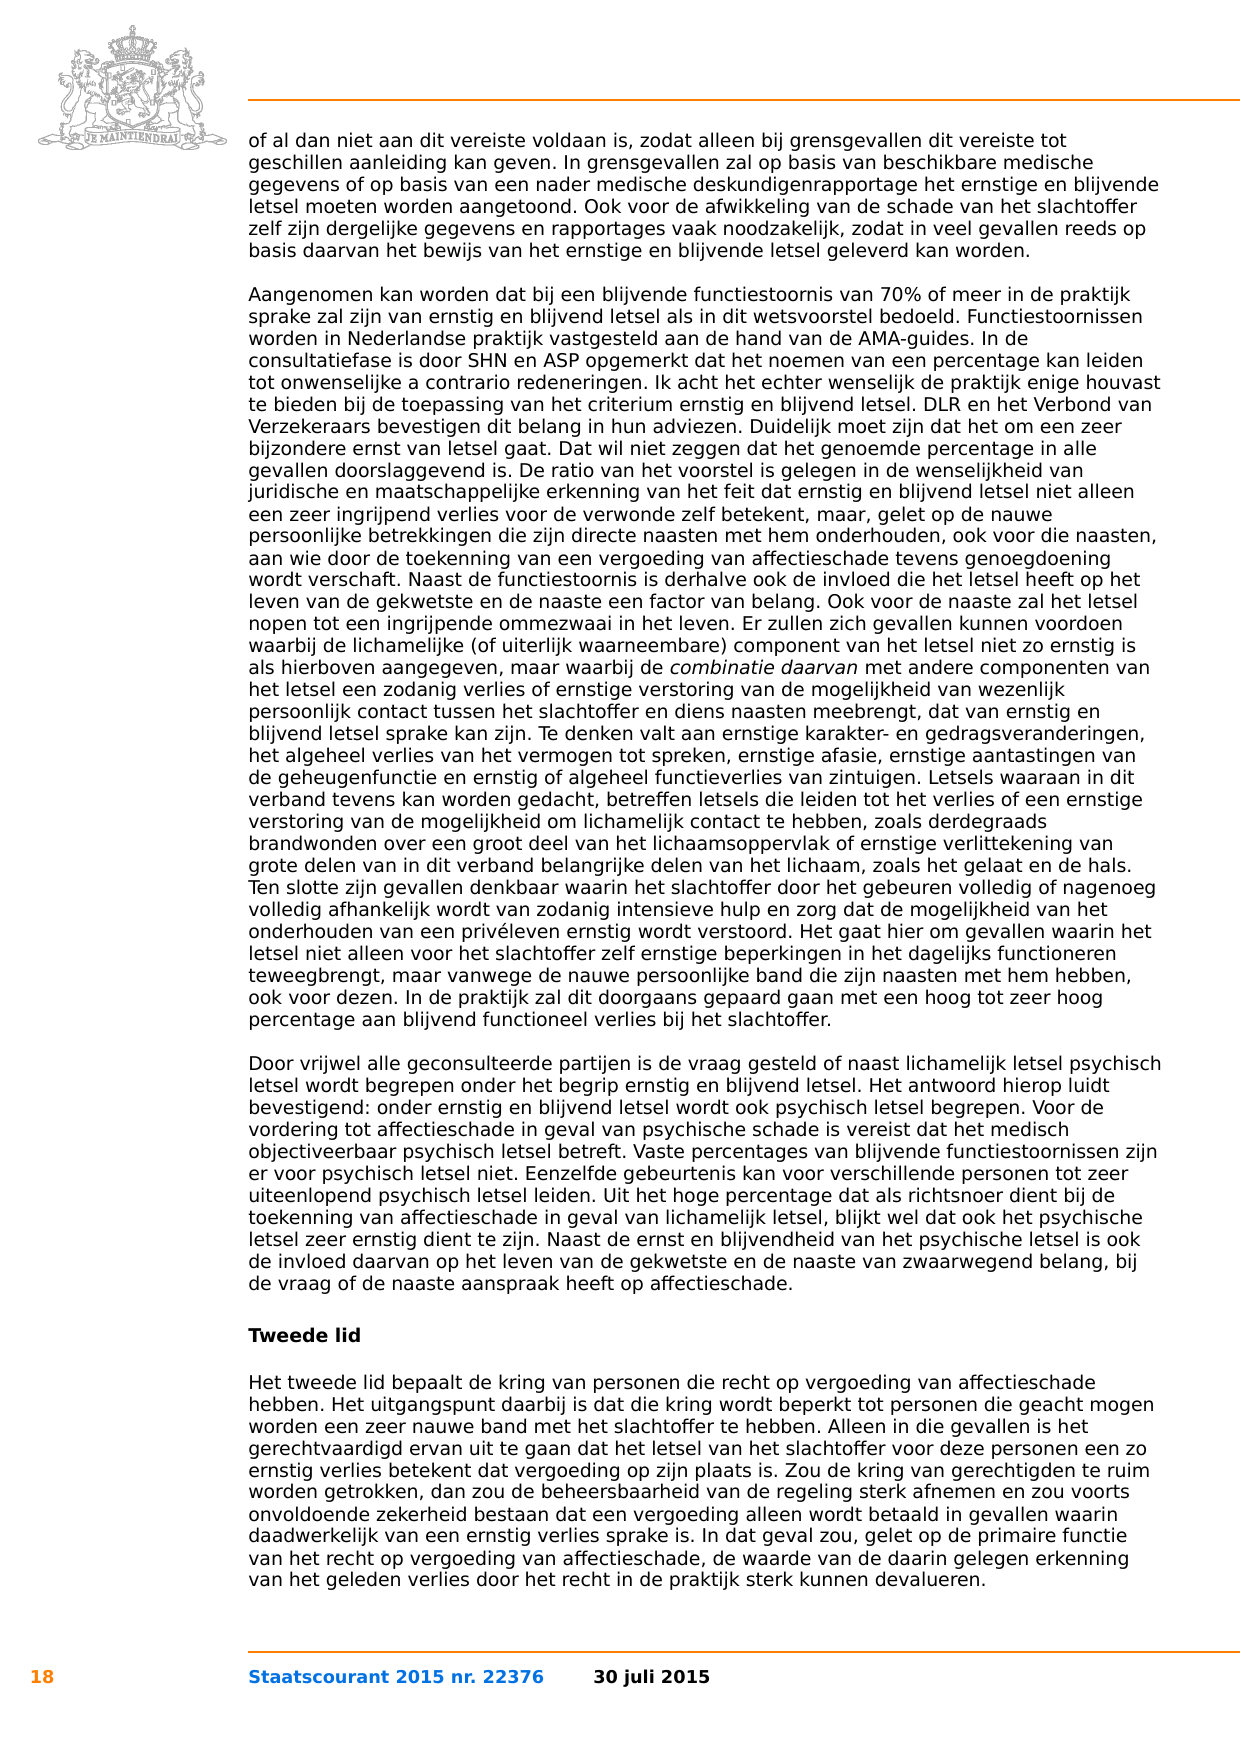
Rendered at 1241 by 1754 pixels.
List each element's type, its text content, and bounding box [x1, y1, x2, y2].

picture [38, 25, 227, 150]
text Door vrijwel alle geconsulteerde partijen is de vraag gesteld of naast lichamelijk letsel psychisch letsel wordt begrepen onder het begrip ernstig en blijvend letsel. Het antwoord hierop luidt bevestigend: onder ernstig en blijvend letsel wordt ook psychisch letsel begrepen. Voor de vordering tot affectieschade in geval van psychische schade is vereist dat het medisch objectiveerbaar psychisch letsel betreft. Vaste percentages van blijvende functiestoornissen zijn er voor psychisch letsel niet. Eenzelfde gebeurtenis kan voor verschillende personen tot zeer uiteenlopend psychisch letsel leiden. Uit het hoge percentage dat als richtsnoer dient bij de toekenning van affectieschade in geval van lichamelijk letsel, blijkt wel dat ook het psychische letsel zeer ernstig dient te zijn. Naast de ernst en blijvendheid van het psychische letsel is ook de invloed daarvan op het leven van de gekwetste en de naaste van zwaarwegend belang, bij de vraag of de naaste aanspraak heeft op affectieschade. [248, 1053, 1163, 1294]
text of al dan niet aan dit vereiste voldaan is, zodat alleen bij grensgevallen dit vereiste tot geschillen aanleiding kan geven. In grensgevallen zal op basis van beschikbare medische gegevens of op basis van een nader medische deskundigenrapportage het ernstige en blijvende letsel moeten worden aangetoond. Ook voor de afwikkeling van de schade van het slachtoffer zelf zijn dergelijke gegevens en rapportages vaak noodzakelijk, zodat in veel gevallen reeds op basis daarvan het bewijs van het ernstige en blijvende letsel geleverd kan worden. [248, 130, 1163, 262]
text Het tweede lid bepaalt de kring van personen die recht op vergoeding van affectieschade hebben. Het uitgangspunt daarbij is dat die kring wordt beperkt tot personen die geacht mogen worden een zeer nauwe band met het slachtoffer te hebben. Alleen in die gevallen is het gerechtvaardigd ervan uit te gaan dat het letsel van het slachtoffer voor deze personen een zo ernstig verlies betekent dat vergoeding op zijn plaats is. Zou de kring van gerechtigden te ruim worden getrokken, dan zou de beheersbaarheid van de regeling sterk afnemen en zou voorts onvoldoende zekerheid bestaan dat een vergoeding alleen wordt betaald in gevallen waarin daadwerkelijk van een ernstig verlies sprake is. In dat geval zou, gelet op de primaire functie van het recht op vergoeding van affectieschade, de waarde van de daarin gelegen erkenning van het geleden verlies door het recht in de praktijk sterk kunnen devalueren. [248, 1372, 1163, 1591]
text Aangenomen kan worden dat bij een blijvende functiestoornis van 70% of meer in de praktijk sprake zal zijn van ernstig en blijvend letsel als in dit wetsvoorstel bedoeld. Functiestoornissen worden in Nederlandse praktijk vastgesteld aan de hand van de AMA-guides. In de consultatiefase is door SHN en ASP opgemerkt dat het noemen van een percentage kan leiden tot onwenselijke a contrario redeneringen. Ik acht het echter wenselijk de praktijk enige houvast te bieden bij de toepassing van het criterium ernstig en blijvend letsel. DLR en het Verbond van Verzekeraars bevestigen dit belang in hun adviezen. Duidelijk moet zijn dat het om een zeer bijzondere ernst van letsel gaat. Dat wil niet zeggen dat het genoemde percentage in alle gevallen doorslaggevend is. De ratio van het voorstel is gelegen in de wenselijkheid van juridische en maatschappelijke erkenning van het feit dat ernstig en blijvend letsel niet alleen een zeer ingrijpend verlies voor de verwonde zelf betekent, maar, gelet op de nauwe persoonlijke betrekkingen die zijn directe naasten met hem onderhouden, ook voor die naasten, aan wie door de toekenning van een vergoeding van affectieschade tevens genoegdoening wordt verschaft. Naast de functiestoornis is derhalve ook de invloed die het letsel heeft op het leven van de gekwetste en de naaste een factor van belang. Ook voor de naaste zal het letsel nopen tot een ingrijpende ommezwaai in het leven. Er zullen zich gevallen kunnen voordoen waarbij de lichamelijke (of uiterlijk waarneembare) component van het letsel niet zo ernstig is als hierboven aangegeven, maar waarbij de combinatie daarvan met andere componenten van het letsel een zodanig verlies of ernstige verstoring van de mogelijkheid van wezenlijk persoonlijk contact tussen het slachtoffer en diens naasten meebrengt, dat van ernstig en blijvend letsel sprake kan zijn. Te denken valt aan ernstige karakter- en gedragsveranderingen, het algeheel verlies van het vermogen tot spreken, ernstige afasie, ernstige aantastingen van de geheugenfunctie en ernstig of algeheel functieverlies van zintuigen. Letsels waaraan in dit verband tevens kan worden gedacht, betreffen letsels die leiden tot het verlies of een ernstige verstoring van de mogelijkheid om lichamelijk contact te hebben, zoals derdegraads brandwonden over een groot deel van het lichaamsoppervlak of ernstige verlittekening van grote delen van in dit verband belangrijke delen van het lichaam, zoals het gelaat en de hals. Ten slotte zijn gevallen denkbaar waarin het slachtoffer door het gebeuren volledig of nagenoeg volledig afhankelijk wordt van zodanig intensieve hulp en zorg dat de mogelijkheid van het onderhouden van een privéleven ernstig wordt verstoord. Het gaat hier om gevallen waarin het letsel niet alleen voor het slachtoffer zelf ernstige beperkingen in het dagelijks functioneren teweegbrengt, maar vanwege de nauwe persoonlijke band die zijn naasten met hem hebben, ook voor dezen. In de praktijk zal dit doorgaans gepaard gaan met een hoog tot zeer hoog percentage aan blijvend functioneel verlies bij het slachtoffer. [248, 284, 1163, 1031]
subtitle Tweede lid [248, 1324, 1163, 1347]
